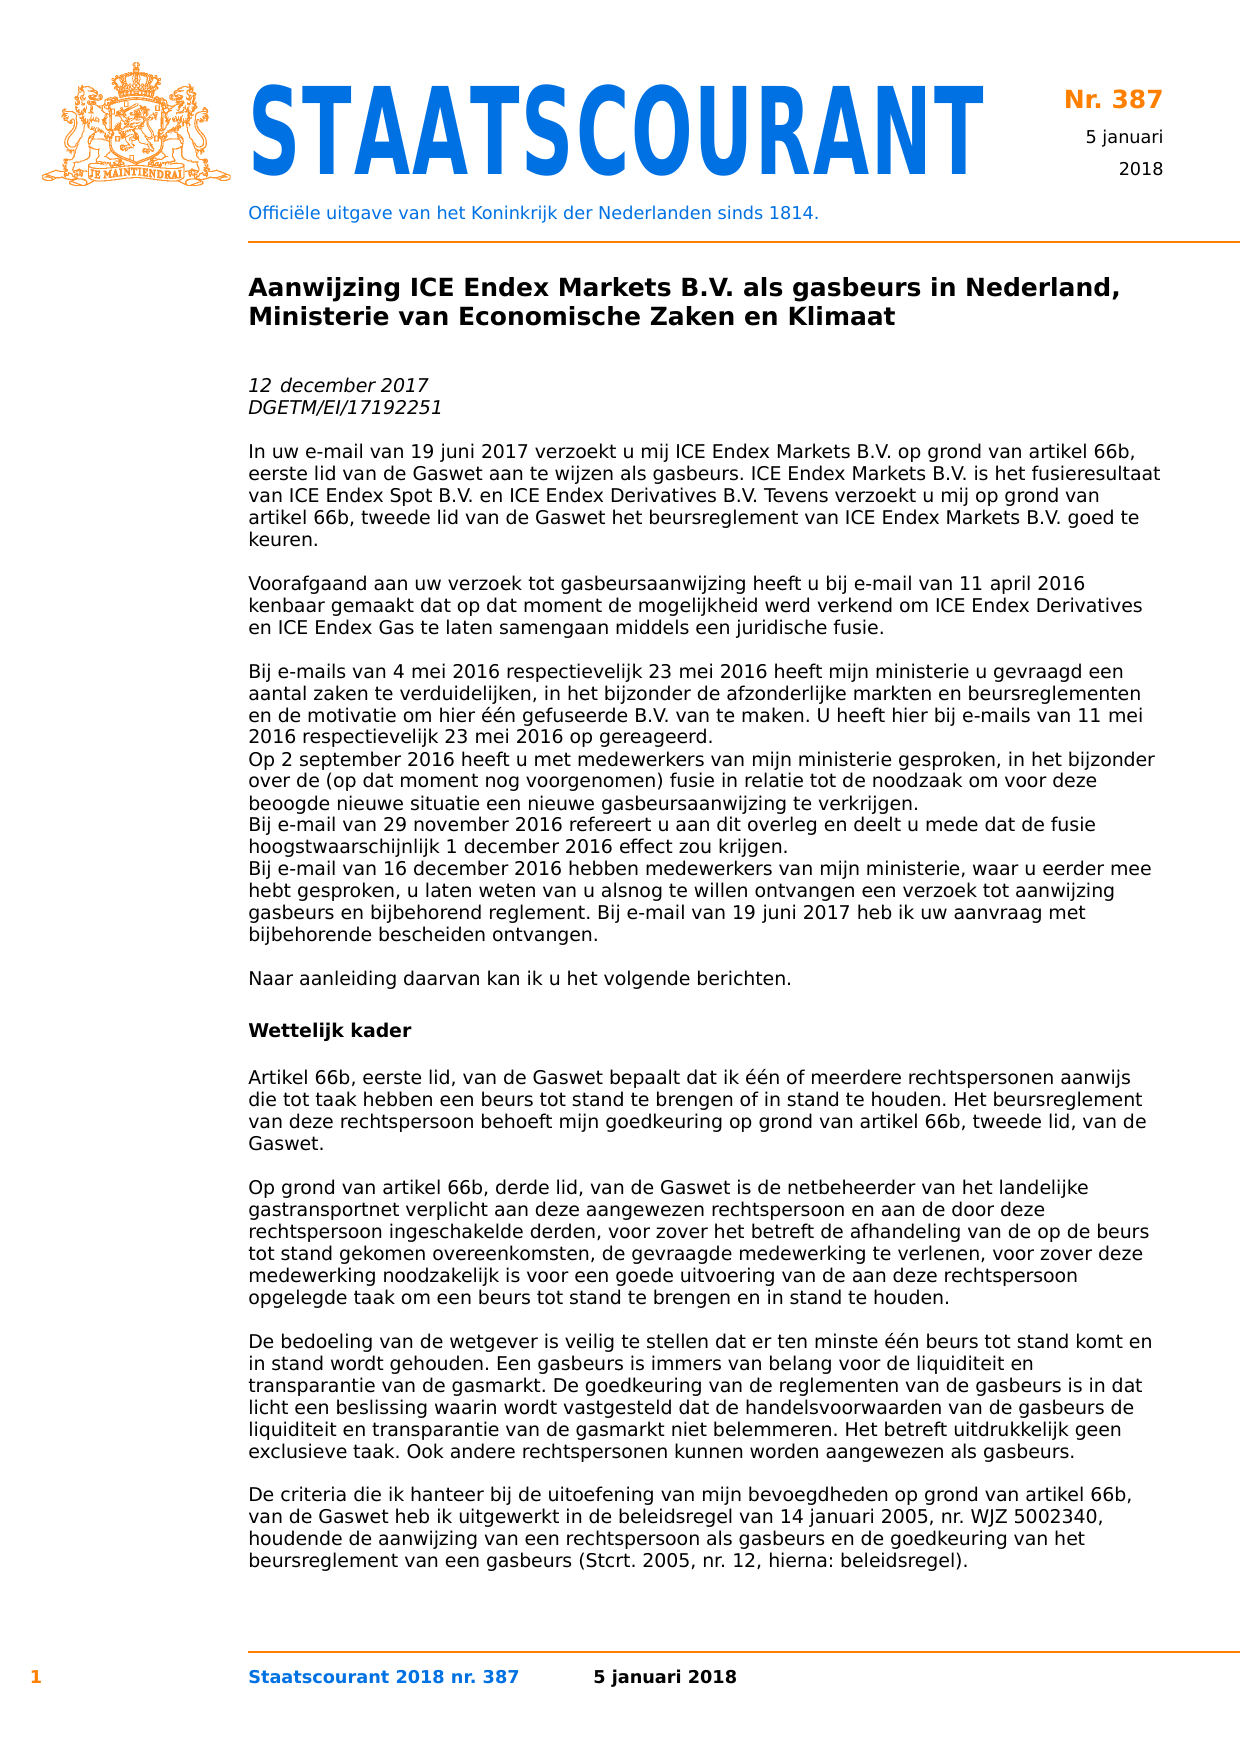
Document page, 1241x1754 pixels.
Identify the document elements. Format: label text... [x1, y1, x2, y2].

text Bij e-mails van 4 mei 2016 respectievelijk 23 mei 2016 heeft mijn ministerie u gevraagd een aantal zaken te verduidelijken, in het bijzonder de afzonderlijke markten en beursreglementen en de motivatie om hier één gefuseerde B.V. van te maken. U heeft hier bij e-mails van 11 mei 2016 respectievelijk 23 mei 2016 op gereageerd. [248, 661, 1163, 748]
text De criteria die ik hanteer bij de uitoefening van mijn bevoegdheden op grond van artikel 66b, van de Gaswet heb ik uitgewerkt in de beleidsregel van 14 januari 2005, nr. WJZ 5002340, houdende de aanwijzing van een rechtspersoon als gasbeurs en de goedkeuring van het beursreglement van een gasbeurs (Stcrt. 2005, nr. 12, hierna: beleidsregel). [248, 1484, 1163, 1572]
table_header STAATSCOURANT [248, 62, 998, 203]
picture [41, 62, 231, 186]
table_cell 2018 [998, 153, 1240, 203]
text Bij e-mail van 16 december 2016 hebben medewerkers van mijn ministerie, waar u eerder mee hebt gesproken, u laten weten van u alsnog te willen ontvangen een verzoek tot aanwijzing gasbeurs en bijbehorend reglement. Bij e-mail van 19 juni 2017 heb ik uw aanvraag met bijbehorende bescheiden ontvangen. [248, 858, 1163, 946]
table_header Nr. 387 [998, 62, 1240, 121]
text Bij e-mail van 29 november 2016 refereert u aan dit overleg en deelt u mede dat de fusie hoogstwaarschijnlijk 1 december 2016 effect zou krijgen. [248, 814, 1163, 858]
text Voorafgaand aan uw verzoek tot gasbeursaanwijzing heeft u bij e-mail van 11 april 2016 kenbaar gemaakt dat op dat moment de mogelijkheid werd verkend om ICE Endex Derivatives en ICE Endex Gas te laten samengaan middels een juridische fusie. [248, 573, 1163, 639]
text De bedoeling van de wetgever is veilig te stellen dat er ten minste één beurs tot stand komt en in stand wordt gehouden. Een gasbeurs is immers van belang voor de liquiditeit en transparantie van de gasmarkt. De goedkeuring van de reglementen van de gasbeurs is in dat licht een beslissing waarin wordt vastgesteld dat de handelsvoorwaarden van de gasbeurs de liquiditeit en transparantie van de gasmarkt niet belemmeren. Het betreft uitdrukkelijk geen exclusieve taak. Ook andere rechtspersonen kunnen worden aangewezen als gasbeurs. [248, 1331, 1163, 1462]
text 12 december 2017 [248, 375, 1163, 397]
text Artikel 66b, eerste lid, van de Gaswet bepaalt dat ik één of meerdere rechtspersonen aanwijs die tot taak hebben een beurs tot stand te brengen of in stand te houden. Het beursreglement van deze rechtspersoon behoeft mijn goedkeuring op grond van artikel 66b, tweede lid, van de Gaswet. [248, 1067, 1163, 1155]
subtitle Aanwijzing ICE Endex Markets B.V. als gasbeurs in Nederland, Ministerie van Economische Zaken en Klimaat [248, 273, 1163, 331]
subtitle Wettelijk kader [248, 1020, 1163, 1042]
text Naar aanleiding daarvan kan ik u het volgende berichten. [248, 968, 1163, 990]
table_header [25, 62, 248, 241]
table_cell 5 januari [998, 121, 1240, 153]
table_cell Officiële uitgave van het Koninkrijk der Nederlanden sinds 1814. [248, 203, 1240, 241]
text In uw e-mail van 19 juni 2017 verzoekt u mij ICE Endex Markets B.V. op grond van artikel 66b, eerste lid van de Gaswet aan te wijzen als gasbeurs. ICE Endex Markets B.V. is het fusieresultaat van ICE Endex Spot B.V. en ICE Endex Derivatives B.V. Tevens verzoekt u mij op grond van artikel 66b, tweede lid van de Gaswet het beursreglement van ICE Endex Markets B.V. goed te keuren. [248, 441, 1163, 551]
text Op grond van artikel 66b, derde lid, van de Gaswet is de netbeheerder van het landelijke gastransportnet verplicht aan deze aangewezen rechtspersoon en aan de door deze rechtspersoon ingeschakelde derden, voor zover het betreft de afhandeling van de op de beurs tot stand gekomen overeenkomsten, de gevraagde medewerking te verlenen, voor zover deze medewerking noodzakelijk is voor een goede uitvoering van de aan deze rechtspersoon opgelegde taak om een beurs tot stand te brengen en in stand te houden. [248, 1177, 1163, 1309]
text DGETM/EI/17192251 [248, 397, 1163, 419]
text Op 2 september 2016 heeft u met medewerkers van mijn ministerie gesproken, in het bijzonder over de (op dat moment nog voorgenomen) fusie in relatie tot de noodzaak om voor deze beoogde nieuwe situatie een nieuwe gasbeursaanwijzing te verkrijgen. [248, 748, 1163, 814]
